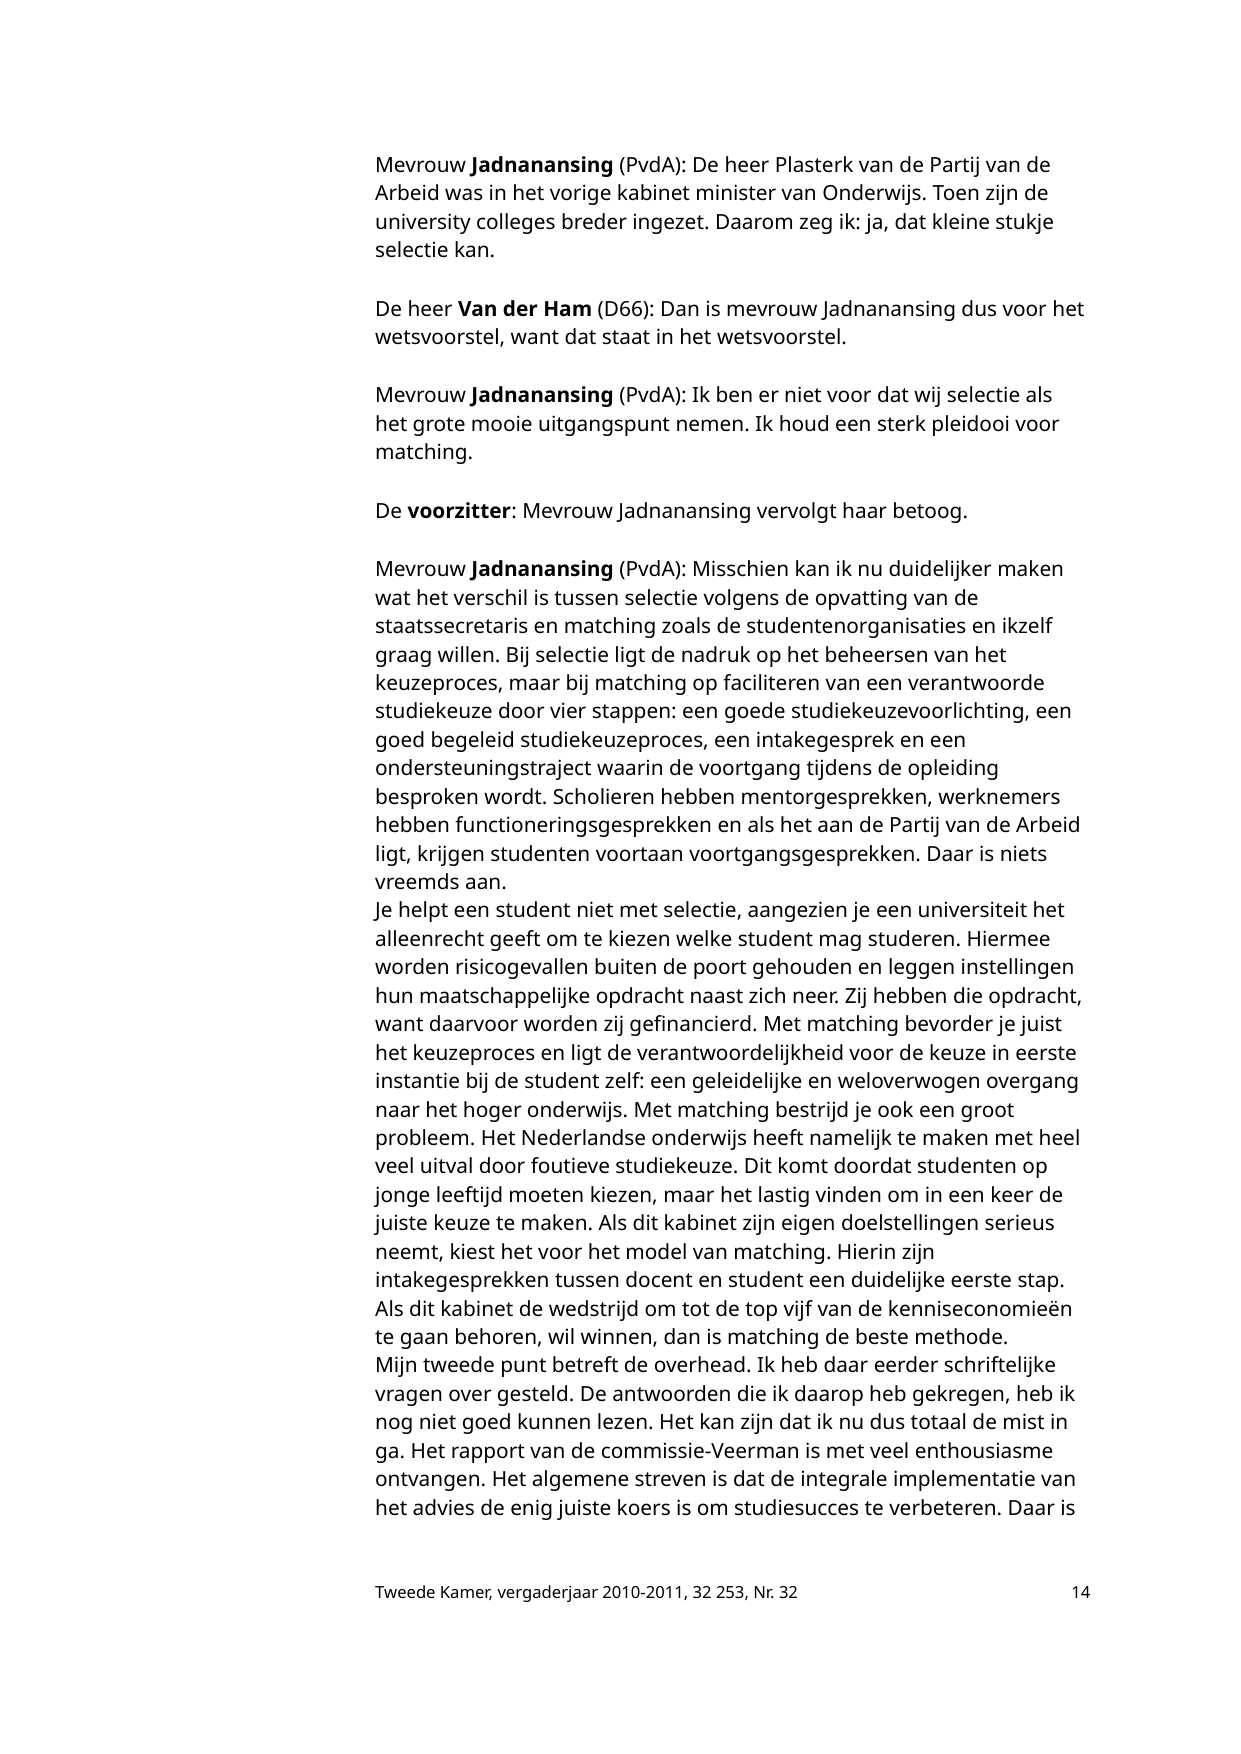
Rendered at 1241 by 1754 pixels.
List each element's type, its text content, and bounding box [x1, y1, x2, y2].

text Je helpt een student niet met selectie, aangezien je een universiteit het alleenrecht geeft om te kiezen welke student mag studeren. Hiermee worden risicogevallen buiten de poort gehouden en leggen instellingen hun maatschappelijke opdracht naast zich neer. Zij hebben die opdracht, want daarvoor worden zij gefinancierd. Met matching bevorder je juist het keuzeproces en ligt de verantwoordelijkheid voor de keuze in eerste instantie bij de student zelf: een geleidelijke en weloverwogen overgang naar het hoger onderwijs. Met matching bestrijd je ook een groot probleem. Het Nederlandse onderwijs heeft namelijk te maken met heel veel uitval door foutieve studiekeuze. Dit komt doordat studenten op jonge leeftijd moeten kiezen, maar het lastig vinden om in een keer de juiste keuze te maken. Als dit kabinet zijn eigen doelstellingen serieus neemt, kiest het voor het model van matching. Hierin zijn intakegesprekken tussen docent en student een duidelijke eerste stap. Als dit kabinet de wedstrijd om tot de top vijf van de kenniseconomieën te gaan behoren, wil winnen, dan is matching de beste methode. [375, 896, 1090, 1351]
text Mijn tweede punt betreft de overhead. Ik heb daar eerder schriftelijke vragen over gesteld. De antwoorden die ik daarop heb gekregen, heb ik nog niet goed kunnen lezen. Het kan zijn dat ik nu dus totaal de mist in ga. Het rapport van de commissie-Veerman is met veel enthousiasme ontvangen. Het algemene streven is dat de integrale implementatie van het advies de enig juiste koers is om studiesucces te verbeteren. Daar is [375, 1351, 1090, 1521]
text Mevrouw Jadnanansing (PvdA): Ik ben er niet voor dat wij selectie als het grote mooie uitgangspunt nemen. Ik houd een sterk pleidooi voor matching. [375, 381, 1090, 466]
text De heer Van der Ham (D66): Dan is mevrouw Jadnanansing dus voor het wetsvoorstel, want dat staat in het wetsvoorstel. [375, 294, 1090, 351]
text Mevrouw Jadnanansing (PvdA): Misschien kan ik nu duidelijker maken wat het verschil is tussen selectie volgens de opvatting van de staatssecretaris en matching zoals de studentenorganisaties en ikzelf graag willen. Bij selectie ligt de nadruk op het beheersen van het keuzeproces, maar bij matching op faciliteren van een verantwoorde studiekeuze door vier stappen: een goede studiekeuzevoorlichting, een goed begeleid studiekeuzeproces, een intakegesprek en een ondersteuningstraject waarin de voortgang tijdens de opleiding besproken wordt. Scholieren hebben mentorgesprekken, werknemers hebben functioneringsgesprekken en als het aan de Partij van de Arbeid ligt, krijgen studenten voortaan voortgangsgesprekken. Daar is niets vreemds aan. [375, 554, 1090, 896]
text Mevrouw Jadnanansing (PvdA): De heer Plasterk van de Partij van de Arbeid was in het vorige kabinet minister van Onderwijs. Toen zijn de university colleges breder ingezet. Daarom zeg ik: ja, dat kleine stukje selectie kan. [375, 150, 1090, 264]
text De voorzitter: Mevrouw Jadnanansing vervolgt haar betoog. [375, 496, 1090, 524]
